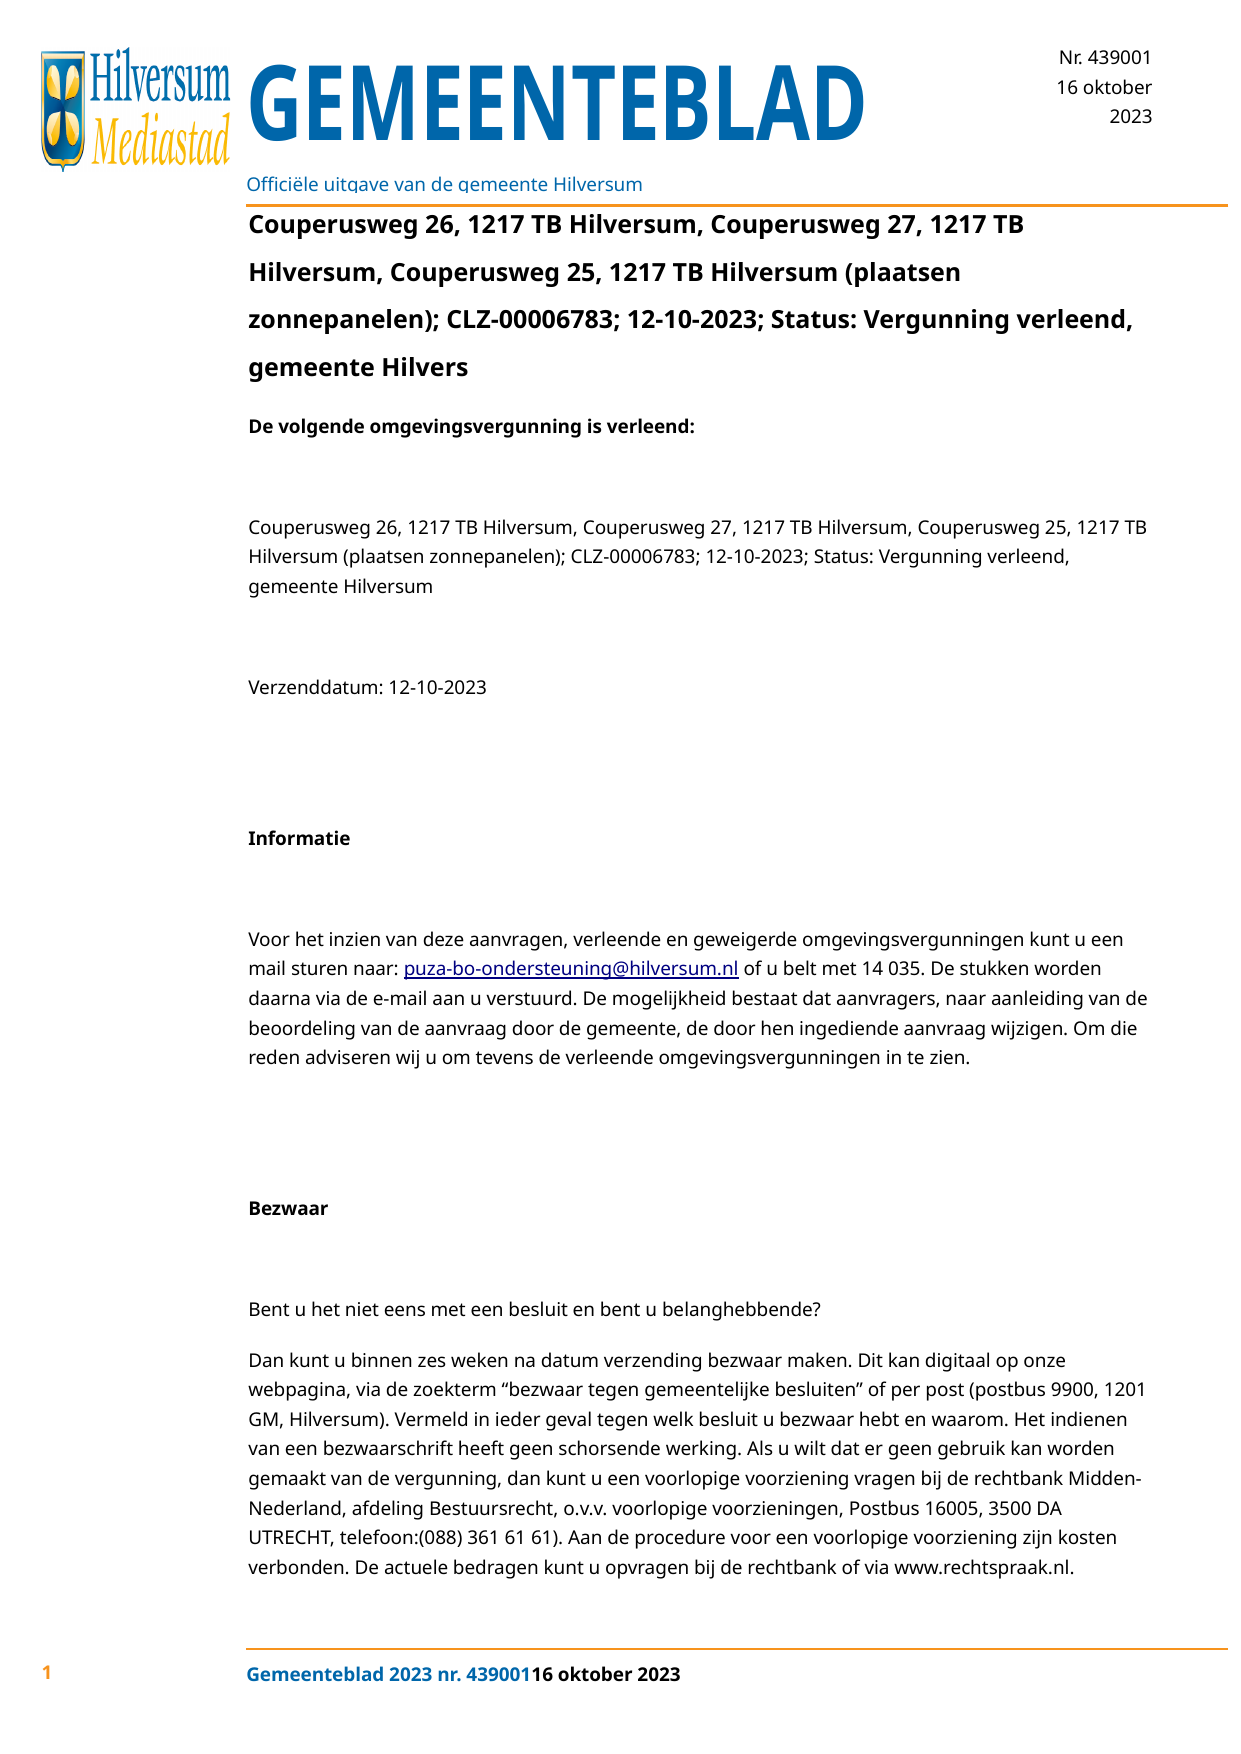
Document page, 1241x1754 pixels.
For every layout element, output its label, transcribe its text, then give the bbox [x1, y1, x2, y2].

text Verzenddatum: 12-10-2023 [248, 674, 1152, 700]
text Bent u het niet eens met een besluit en bent u belanghebbende? [248, 1296, 1152, 1322]
text Informatie [248, 825, 1152, 851]
picture [41, 47, 231, 172]
text Bezwaar [248, 1196, 1152, 1221]
text Couperusweg 26, 1217 TB Hilversum, Couperusweg 27, 1217 TB Hilversum, Couperusweg 25, 1217 TB Hilversum (plaatsen zonnepanelen); CLZ-00006783; 12-10-2023; Status: Vergunning verleend, gemeente Hilvers [248, 207, 1152, 384]
text Voor het inzien van deze aanvragen, verleende en geweigerde omgevingsvergunningen kunt u een mail sturen naar: puza-bo-ondersteuning@hilversum.nl of u belt met 14 035. De stukken worden daarna via de e-mail aan u verstuurd. De mogelijkheid bestaat dat aanvragers, naar aanleiding van de beoordeling van de aanvraag door de gemeente, de door hen ingediende aanvraag wijzigen. Om die reden adviseren wij u om tevens de verleende omgevingsvergunningen in te zien. [248, 926, 1152, 1070]
text De volgende omgevingsvergunning is verleend: [248, 413, 1152, 439]
text Dan kunt u binnen zes weken na datum verzending bezwaar maken. Dit kan digitaal op onze webpagina, via de zoekterm “bezwaar tegen gemeentelijke besluiten” of per post (postbus 9900, 1201 GM, Hilversum). Vermeld in ieder geval tegen welk besluit u bezwaar hebt en waarom. Het indienen van een bezwaarschrift heeft geen schorsende werking. Als u wilt dat er geen gebruik kan worden gemaakt van de vergunning, dan kunt u een voorlopige voorziening vragen bij de rechtbank Midden-Nederland, afdeling Bestuursrecht, o.v.v. voorlopige voorzieningen, Postbus 16005, 3500 DA UTRECHT, telefoon:(088) 361 61 61). Aan de procedure voor een voorlopige voorziening zijn kosten verbonden. De actuele bedragen kunt u opvragen bij de rechtbank of via www.rechtspraak.nl. [248, 1347, 1152, 1580]
text Couperusweg 26, 1217 TB Hilversum, Couperusweg 27, 1217 TB Hilversum, Couperusweg 25, 1217 TB Hilversum (plaatsen zonnepanelen); CLZ-00006783; 12-10-2023; Status: Vergunning verleend, gemeente Hilversum [248, 514, 1152, 599]
